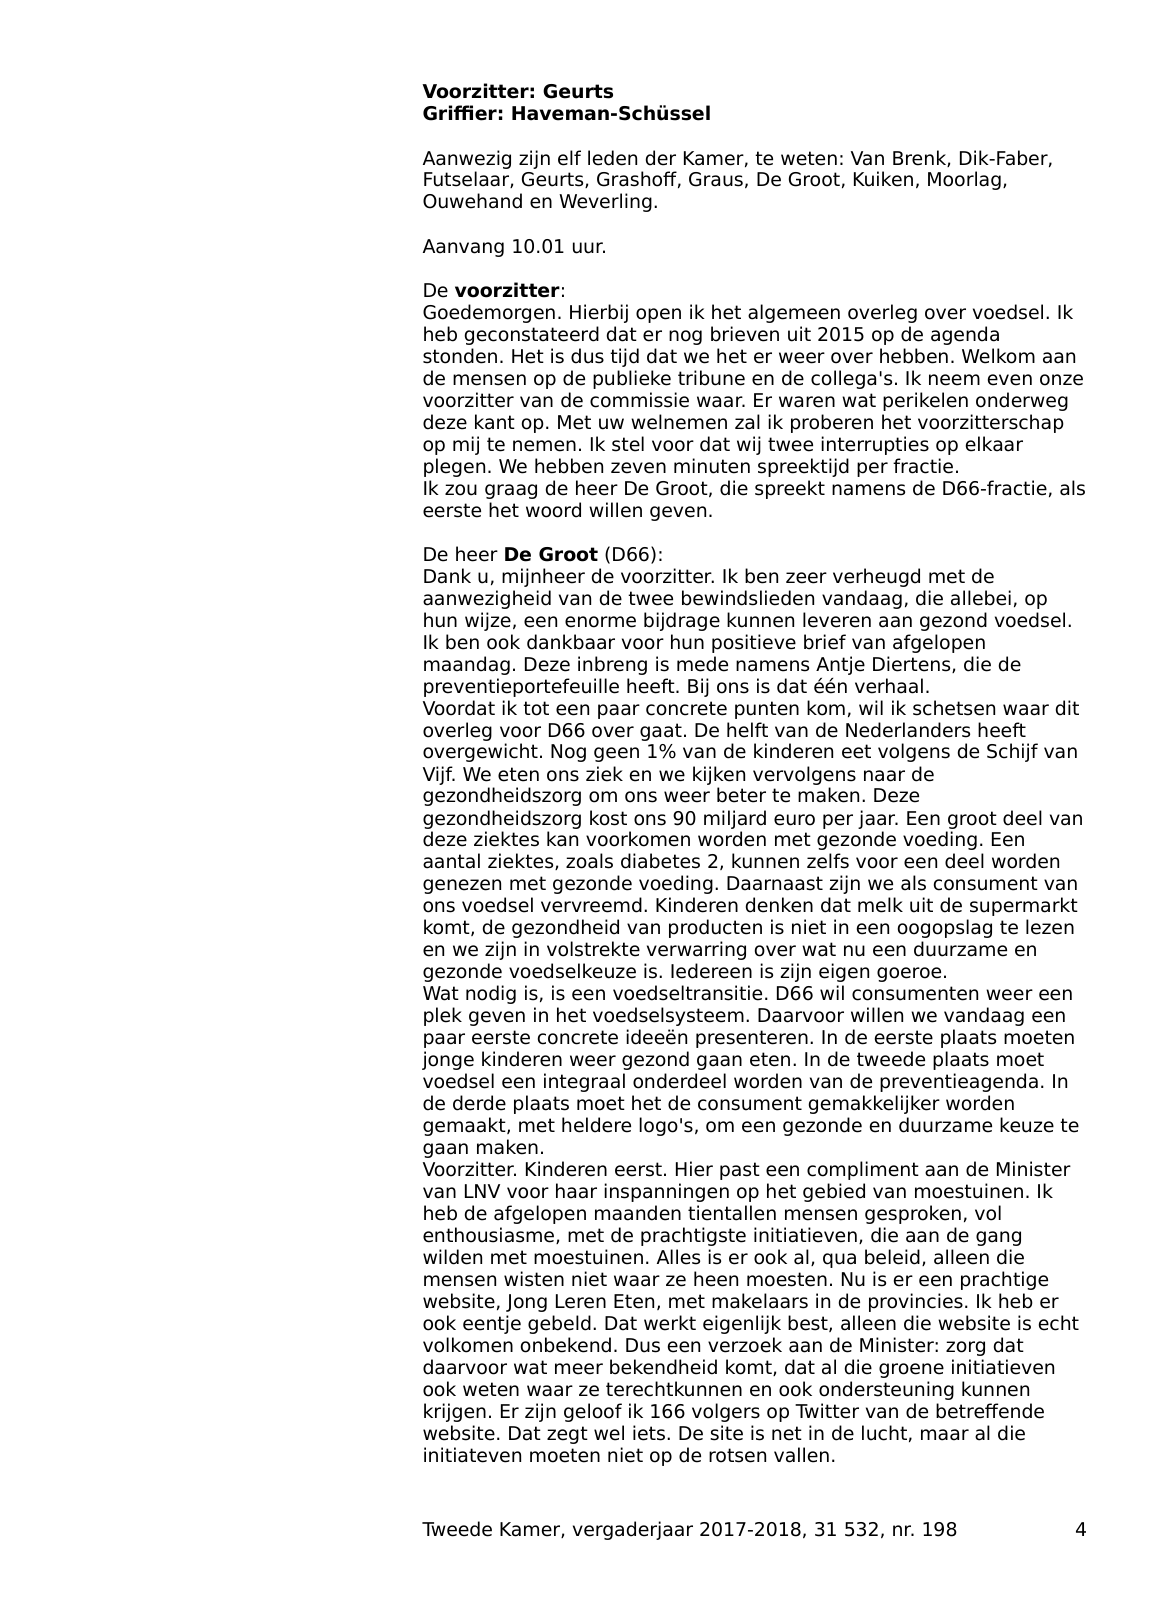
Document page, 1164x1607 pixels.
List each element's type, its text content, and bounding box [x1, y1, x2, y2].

text Goedemorgen. Hierbij open ik het algemeen overleg over voedsel. Ik heb geconstateerd dat er nog brieven uit 2015 op de agenda stonden. Het is dus tijd dat we het er weer over hebben. Welkom aan de mensen op de publieke tribune en de collega's. Ik neem even onze voorzitter van de commissie waar. Er waren wat perikelen onderweg deze kant op. Met uw welnemen zal ik proberen het voorzitterschap op mij te nemen. Ik stel voor dat wij twee interrupties op elkaar plegen. We hebben zeven minuten spreektijd per fractie. [422, 302, 1087, 477]
text De heer De Groot (D66): [422, 544, 1087, 566]
text De voorzitter: [422, 280, 1087, 302]
text Ik zou graag de heer De Groot, die spreekt namens de D66-fractie, als eerste het woord willen geven. [422, 477, 1087, 521]
text Dank u, mijnheer de voorzitter. Ik ben zeer verheugd met de aanwezigheid van de twee bewindslieden vandaag, die allebei, op hun wijze, een enorme bijdrage kunnen leveren aan gezond voedsel. Ik ben ook dankbaar voor hun positieve brief van afgelopen maandag. Deze inbreng is mede namens Antje Diertens, die de preventieportefeuille heeft. Bij ons is dat één verhaal. [422, 566, 1087, 697]
text Aanvang 10.01 uur. [422, 236, 1087, 257]
text Aanwezig zijn elf leden der Kamer, te weten: Van Brenk, Dik-Faber, Futselaar, Geurts, Grashoff, Graus, De Groot, Kuiken, Moorlag, Ouwehand en Weverling. [422, 147, 1087, 213]
text Voorzitter. Kinderen eerst. Hier past een compliment aan de Minister van LNV voor haar inspanningen op het gebied van moestuinen. Ik heb de afgelopen maanden tientallen mensen gesproken, vol enthousiasme, met de prachtigste initiatieven, die aan de gang wilden met moestuinen. Alles is er ook al, qua beleid, alleen die mensen wisten niet waar ze heen moesten. Nu is er een prachtige website, Jong Leren Eten, met makelaars in de provincies. Ik heb er ook eentje gebeld. Dat werkt eigenlijk best, alleen die website is echt volkomen onbekend. Dus een verzoek aan de Minister: zorg dat daarvoor wat meer bekendheid komt, dat al die groene initiatieven ook weten waar ze terechtkunnen en ook ondersteuning kunnen krijgen. Er zijn geloof ik 166 volgers op Twitter van de betreffende website. Dat zegt wel iets. De site is net in de lucht, maar al die initiateven moeten niet op de rotsen vallen. [422, 1159, 1087, 1467]
text Wat nodig is, is een voedseltransitie. D66 wil consumenten weer een plek geven in het voedselsysteem. Daarvoor willen we vandaag een paar eerste concrete ideeën presenteren. In de eerste plaats moeten jonge kinderen weer gezond gaan eten. In de tweede plaats moet voedsel een integraal onderdeel worden van de preventieagenda. In de derde plaats moet het de consument gemakkelijker worden gemaakt, met heldere logo's, om een gezonde en duurzame keuze te gaan maken. [422, 983, 1087, 1159]
text Voordat ik tot een paar concrete punten kom, wil ik schetsen waar dit overleg voor D66 over gaat. De helft van de Nederlanders heeft overgewicht. Nog geen 1% van de kinderen eet volgens de Schijf van Vijf. We eten ons ziek en we kijken vervolgens naar de gezondheidszorg om ons weer beter te maken. Deze gezondheidszorg kost ons 90 miljard euro per jaar. Een groot deel van deze ziektes kan voorkomen worden met gezonde voeding. Een aantal ziektes, zoals diabetes 2, kunnen zelfs voor een deel worden genezen met gezonde voeding. Daarnaast zijn we als consument van ons voedsel vervreemd. Kinderen denken dat melk uit de supermarkt komt, de gezondheid van producten is niet in een oogopslag te lezen en we zijn in volstrekte verwarring over wat nu een duurzame en gezonde voedselkeuze is. Iedereen is zijn eigen goeroe. [422, 697, 1087, 983]
text Griffier: Haveman-Schüssel [422, 103, 1087, 125]
text Voorzitter: Geurts [422, 81, 1087, 103]
